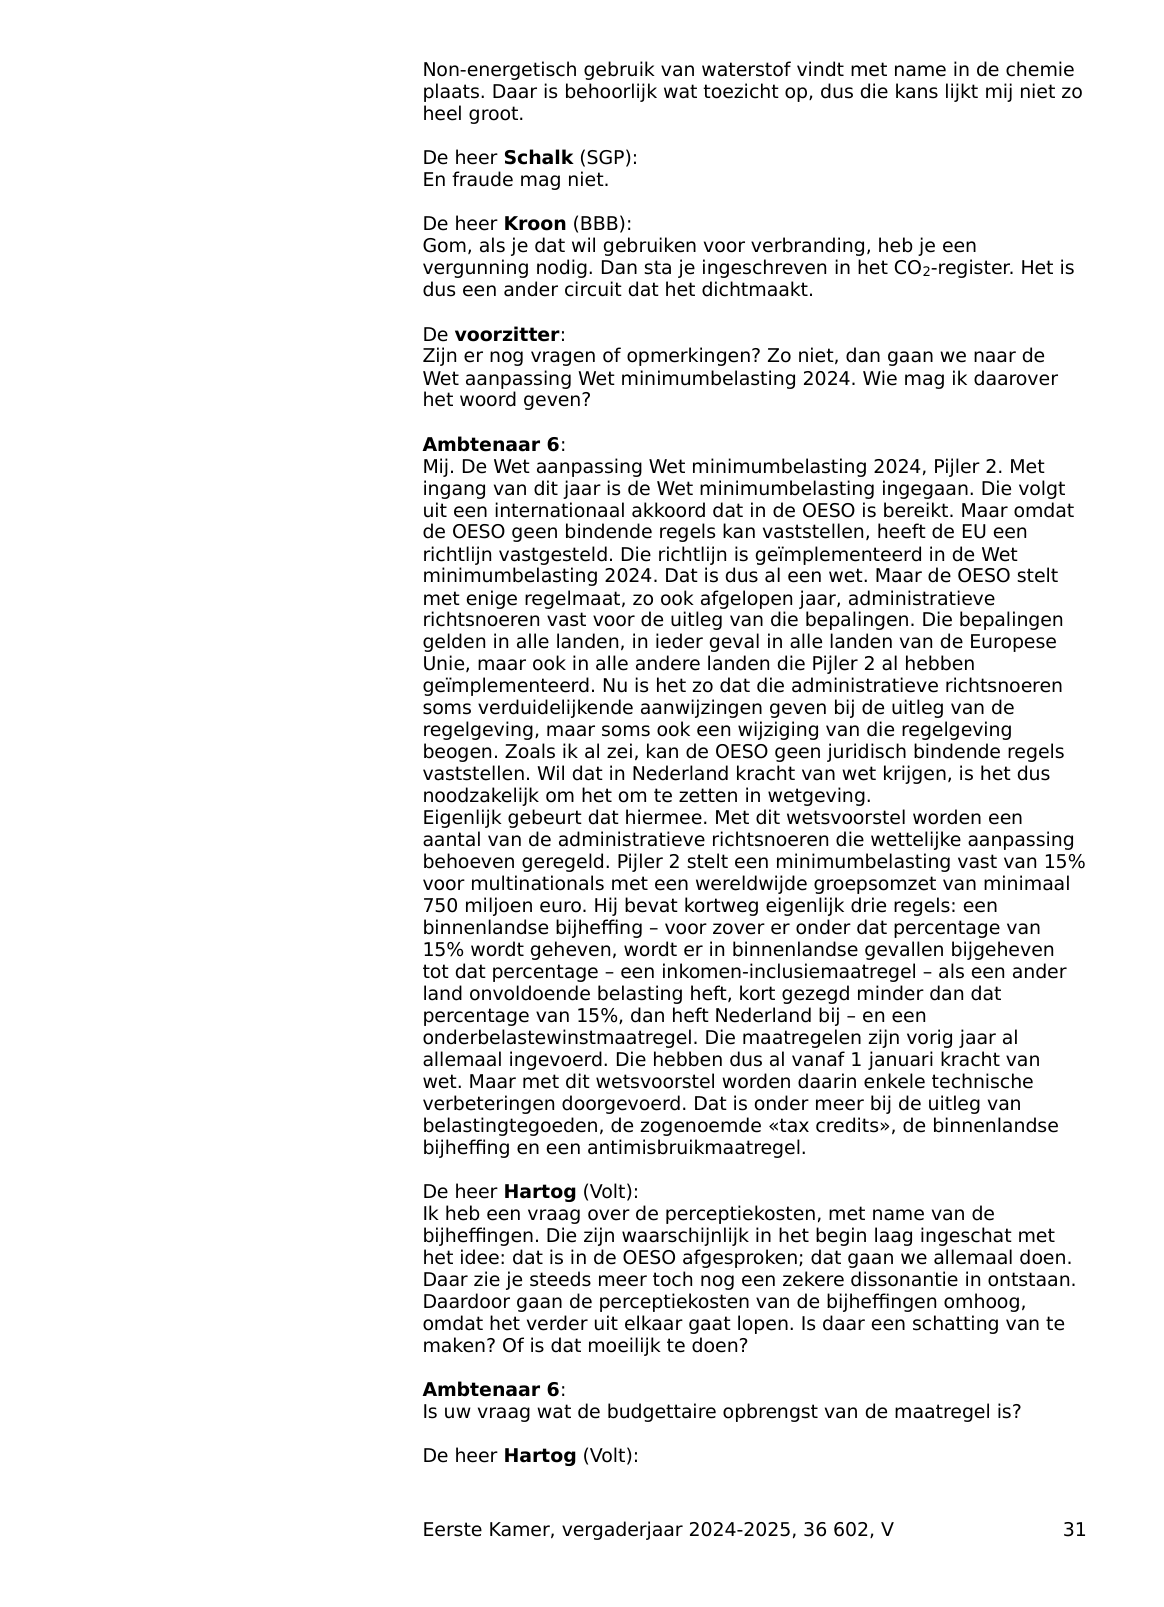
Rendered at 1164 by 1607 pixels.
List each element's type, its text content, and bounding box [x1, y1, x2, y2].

text Eigenlijk gebeurt dat hiermee. Met dit wetsvoorstel worden een aantal van de administratieve richtsnoeren die wettelijke aanpassing behoeven geregeld. Pijler 2 stelt een minimumbelasting vast van 15% voor multinationals met een wereldwijde groepsomzet van minimaal 750 miljoen euro. Hij bevat kortweg eigenlijk drie regels: een binnenlandse bijheffing – voor zover er onder dat percentage van 15% wordt geheven, wordt er in binnenlandse gevallen bijgeheven tot dat percentage – een inkomen-inclusiemaatregel – als een ander land onvoldoende belasting heft, kort gezegd minder dan dat percentage van 15%, dan heft Nederland bij – en een onderbelastewinstmaatregel. Die maatregelen zijn vorig jaar al allemaal ingevoerd. Die hebben dus al vanaf 1 januari kracht van wet. Maar met dit wetsvoorstel worden daarin enkele technische verbeteringen doorgevoerd. Dat is onder meer bij de uitleg van belastingtegoeden, de zogenoemde «tax credits», de binnenlandse bijheffing en een antimisbruikmaatregel. [422, 807, 1087, 1159]
text Ambtenaar 6: [422, 1379, 1087, 1401]
text De heer Hartog (Volt): [422, 1445, 1087, 1467]
text Non-energetisch gebruik van waterstof vindt met name in de chemie plaats. Daar is behoorlijk wat toezicht op, dus die kans lijkt mij niet zo heel groot. [422, 59, 1087, 125]
text Ik heb een vraag over de perceptiekosten, met name van de bijheffingen. Die zijn waarschijnlijk in het begin laag ingeschat met het idee: dat is in de OESO afgesproken; dat gaan we allemaal doen. Daar zie je steeds meer toch nog een zekere dissonantie in ontstaan. Daardoor gaan de perceptiekosten van de bijheffingen omhoog, omdat het verder uit elkaar gaat lopen. Is daar een schatting van te maken? Of is dat moeilijk te doen? [422, 1203, 1087, 1357]
text Gom, als je dat wil gebruiken voor verbranding, heb je een vergunning nodig. Dan sta je ingeschreven in het CO2-register. Het is dus een ander circuit dat het dichtmaakt. [422, 235, 1087, 301]
text Zijn er nog vragen of opmerkingen? Zo niet, dan gaan we naar de Wet aanpassing Wet minimumbelasting 2024. Wie mag ik daarover het woord geven? [422, 345, 1087, 411]
text Ambtenaar 6: [422, 433, 1087, 456]
text De heer Hartog (Volt): [422, 1181, 1087, 1203]
text De heer Schalk (SGP): [422, 147, 1087, 169]
text En fraude mag niet. [422, 169, 1087, 191]
text Is uw vraag wat de budgettaire opbrengst van de maatregel is? [422, 1401, 1087, 1423]
text De heer Kroon (BBB): [422, 213, 1087, 235]
text De voorzitter: [422, 323, 1087, 345]
text Mij. De Wet aanpassing Wet minimumbelasting 2024, Pijler 2. Met ingang van dit jaar is de Wet minimumbelasting ingegaan. Die volgt uit een internationaal akkoord dat in de OESO is bereikt. Maar omdat de OESO geen bindende regels kan vaststellen, heeft de EU een richtlijn vastgesteld. Die richtlijn is geïmplementeerd in de Wet minimumbelasting 2024. Dat is dus al een wet. Maar de OESO stelt met enige regelmaat, zo ook afgelopen jaar, administratieve richtsnoeren vast voor de uitleg van die bepalingen. Die bepalingen gelden in alle landen, in ieder geval in alle landen van de Europese Unie, maar ook in alle andere landen die Pijler 2 al hebben geïmplementeerd. Nu is het zo dat die administratieve richtsnoeren soms verduidelijkende aanwijzingen geven bij de uitleg van de regelgeving, maar soms ook een wijziging van die regelgeving beogen. Zoals ik al zei, kan de OESO geen juridisch bindende regels vaststellen. Wil dat in Nederland kracht van wet krijgen, is het dus noodzakelijk om het om te zetten in wetgeving. [422, 456, 1087, 807]
